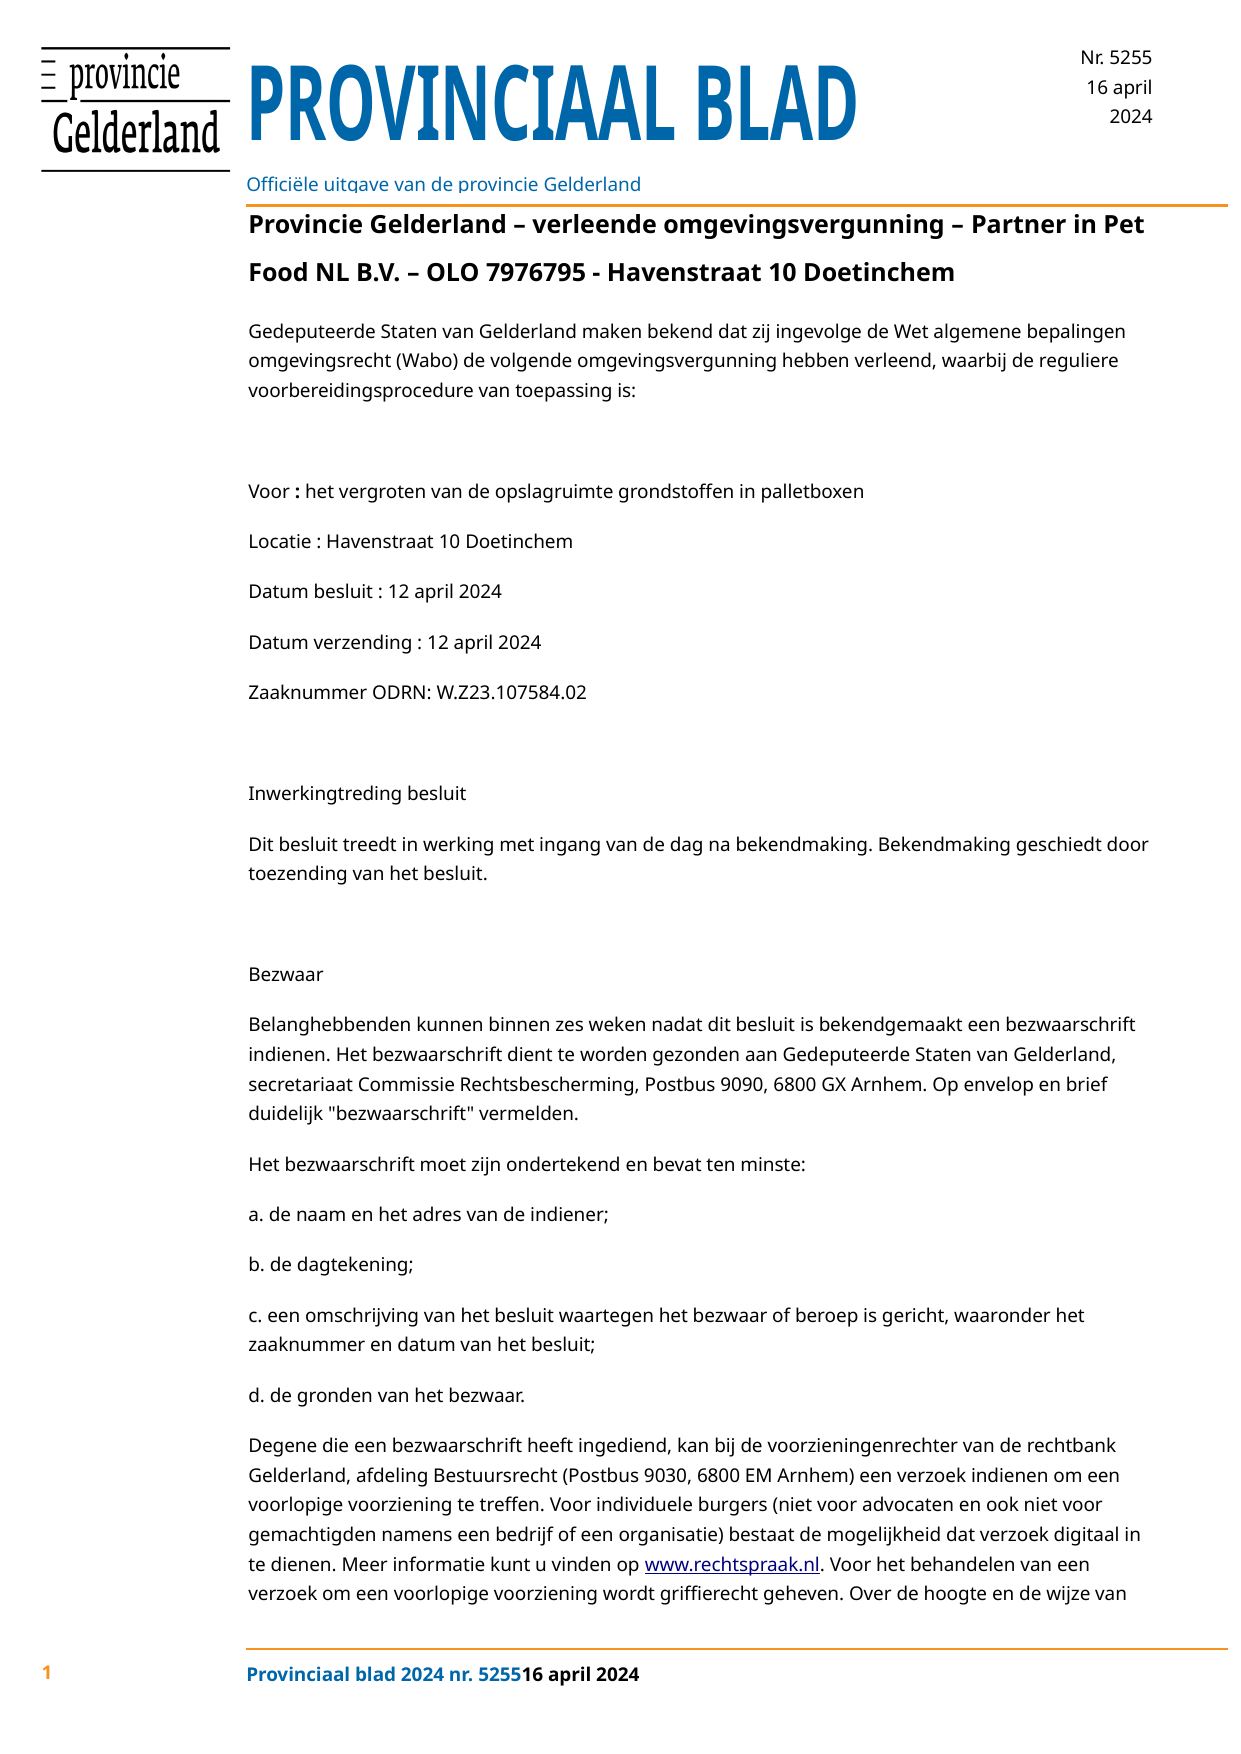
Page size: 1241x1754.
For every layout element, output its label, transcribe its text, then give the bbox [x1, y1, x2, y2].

text Datum besluit : 12 april 2024 [248, 579, 1152, 604]
picture [41, 47, 231, 172]
text Bezwaar [248, 961, 1152, 987]
text Het bezwaarschrift moet zijn ondertekend en bevat ten minste: [248, 1151, 1152, 1177]
text d. de gronden van het bezwaar. [248, 1382, 1152, 1408]
text Voor : het vergroten van de opslagruimte grondstoffen in palletboxen [248, 478, 1152, 504]
text a. de naam en het adres van de indiener; [248, 1201, 1152, 1227]
text Gedeputeerde Staten van Gelderland maken bekend dat zij ingevolge de Wet algemene bepalingen omgevingsrecht (Wabo) de volgende omgevingsvergunning hebben verleend, waarbij de reguliere voorbereidingsprocedure van toepassing is: [248, 318, 1152, 403]
text Degene die een bezwaarschrift heeft ingediend, kan bij de voorzieningenrechter van de rechtbank Gelderland, afdeling Bestuursrecht (Postbus 9030, 6800 EM Arnhem) een verzoek indienen om een voorlopige voorziening te treffen. Voor individuele burgers (niet voor advocaten en ook niet voor gemachtigden namens een bedrijf of een organisatie) bestaat de mogelijkheid dat verzoek digitaal in te dienen. Meer informatie kunt u vinden op www.rechtspraak.nl. Voor het behandelen van een verzoek om een voorlopige voorziening wordt griffierecht geheven. Over de hoogte en de wijze van [248, 1432, 1152, 1606]
text Datum verzending : 12 april 2024 [248, 629, 1152, 655]
text Zaaknummer ODRN: W.Z23.107584.02 [248, 679, 1152, 705]
text Locatie : Havenstraat 10 Doetinchem [248, 528, 1152, 554]
text Belanghebbenden kunnen binnen zes weken nadat dit besluit is bekendgemaakt een bezwaarschrift indienen. Het bezwaarschrift dient te worden gezonden aan Gedeputeerde Staten van Gelderland, secretariaat Commissie Rechtsbescherming, Postbus 9090, 6800 GX Arnhem. Op envelop en brief duidelijk "bezwaarschrift" vermelden. [248, 1012, 1152, 1126]
text Provincie Gelderland – verleende omgevingsvergunning – Partner in Pet Food NL B.V. – OLO 7976795 - Havenstraat 10 Doetinchem [248, 207, 1152, 288]
text c. een omschrijving van het besluit waartegen het bezwaar of beroep is gericht, waaronder het zaaknummer en datum van het besluit; [248, 1302, 1152, 1357]
text b. de dagtekening; [248, 1252, 1152, 1277]
text Inwerkingtreding besluit [248, 780, 1152, 806]
text Dit besluit treedt in werking met ingang van de dag na bekendmaking. Bekendmaking geschiedt door toezending van het besluit. [248, 831, 1152, 886]
